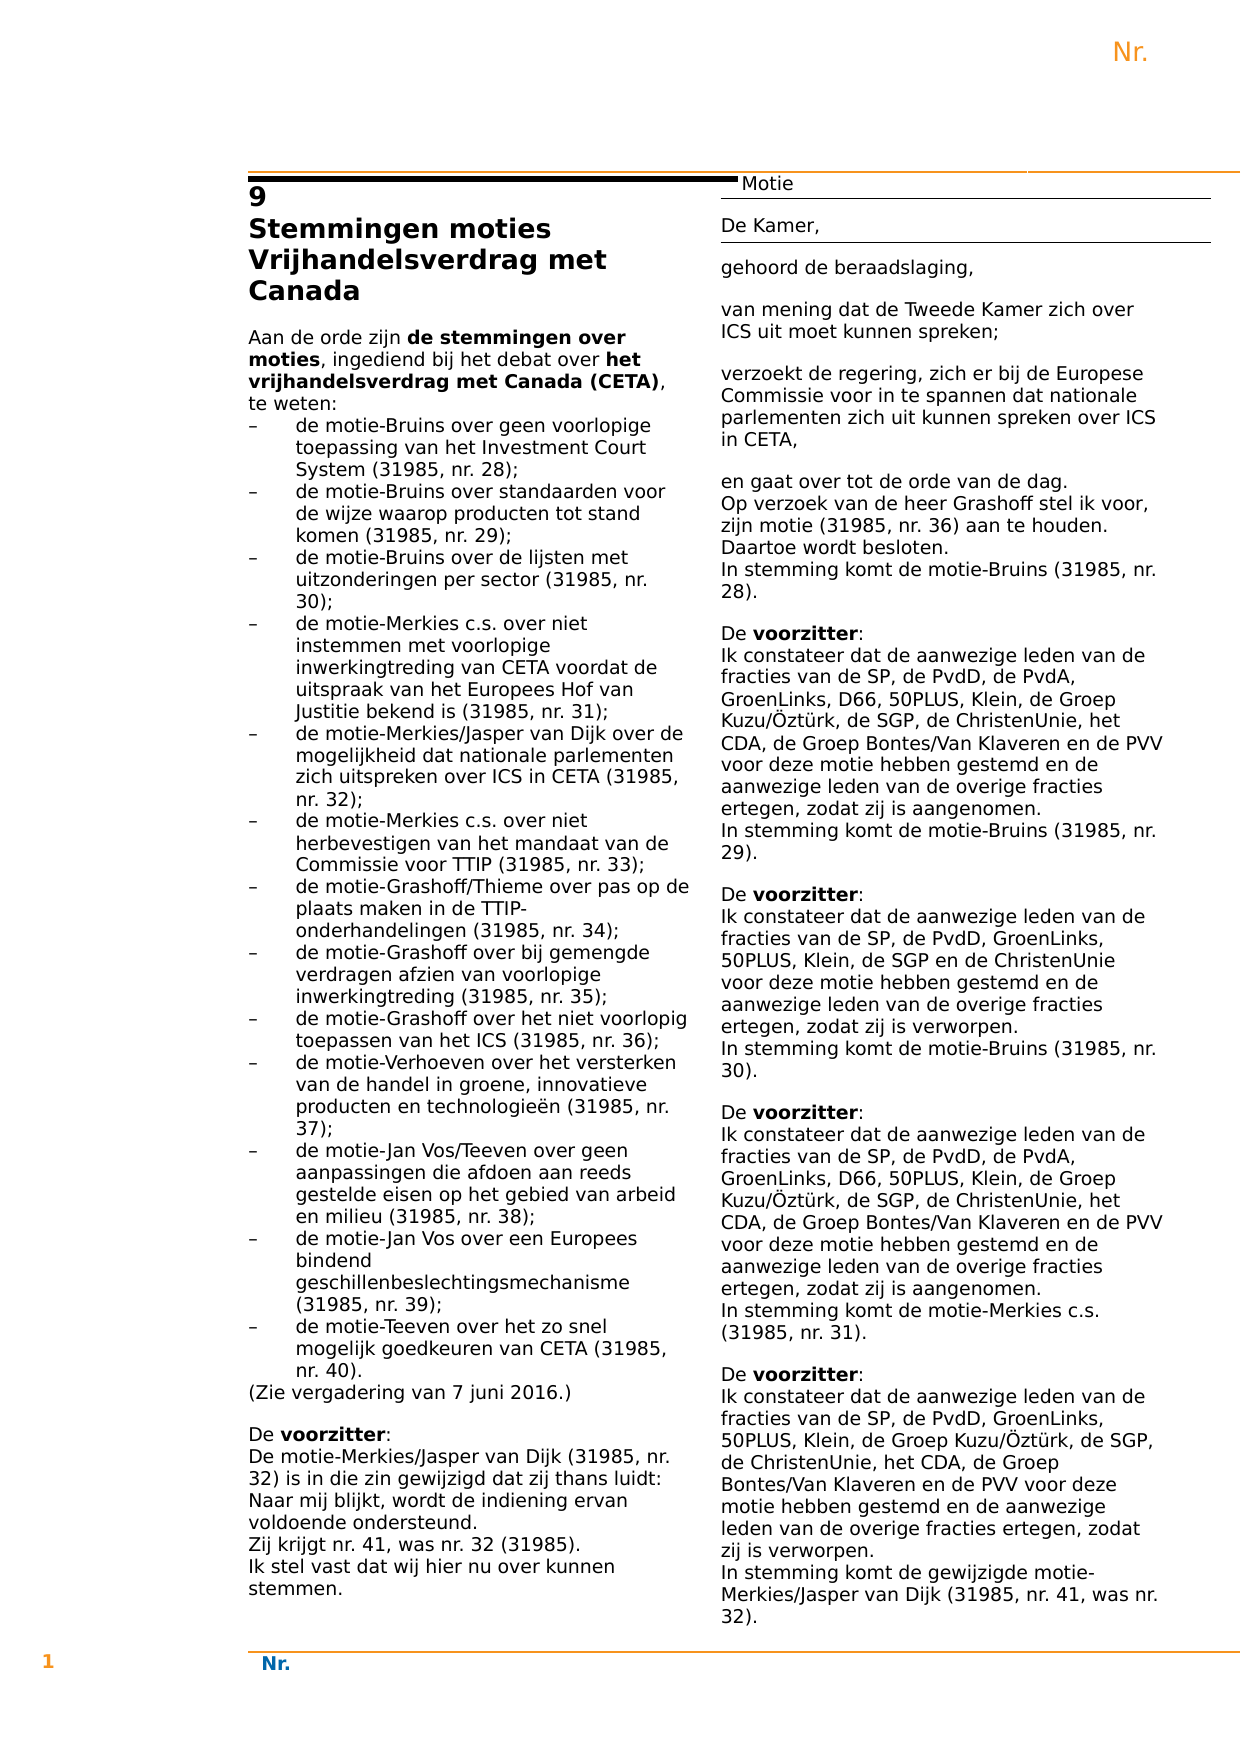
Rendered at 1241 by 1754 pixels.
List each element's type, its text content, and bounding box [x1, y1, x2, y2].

list de motie-Merkies c.s. over niet instemmen met voorlopige inwerkingtreding van CETA voordat de uitspraak van het Europees Hof van Justitie bekend is (31985, nr. 31); [248, 613, 691, 722]
list de motie-Merkies/Jasper van Dijk over de mogelijkheid dat nationale parlementen zich uitspreken over ICS in CETA (31985, nr. 32); [248, 722, 691, 810]
title 9 Stemmingen moties Vrijhandelsverdrag met Canada [248, 182, 691, 307]
text De voorzitter: [721, 622, 1163, 644]
list de motie-Jan Vos/Teeven over geen aanpassingen die afdoen aan reeds gestelde eisen op het gebied van arbeid en milieu (31985, nr. 38); [248, 1140, 691, 1228]
text Daartoe wordt besloten. [721, 537, 1163, 558]
text Ik constateer dat de aanwezige leden van de fracties van de SP, de PvdD, de PvdA, GroenLinks, D66, 50PLUS, Klein, de Groep Kuzu/Öztürk, de SGP, de ChristenUnie, het CDA, de Groep Bontes/Van Klaveren en de PVV voor deze motie hebben gestemd en de aanwezige leden van de overige fracties ertegen, zodat zij is aangenomen. [721, 1124, 1163, 1300]
text te weten: [248, 393, 691, 415]
text De voorzitter: [721, 884, 1163, 906]
list de motie-Bruins over standaarden voor de wijze waarop producten tot stand komen (31985, nr. 29); [248, 481, 691, 547]
text Ik constateer dat de aanwezige leden van de fracties van de SP, de PvdD, GroenLinks, 50PLUS, Klein, de Groep Kuzu/Öztürk, de SGP, de ChristenUnie, het CDA, de Groep Bontes/Van Klaveren en de PVV voor deze motie hebben gestemd en de aanwezige leden van de overige fracties ertegen, zodat zij is verworpen. [721, 1386, 1163, 1562]
text De Kamer, [721, 215, 1163, 237]
list de motie-Teeven over het zo snel mogelijk goedkeuren van CETA (31985, nr. 40). [248, 1316, 691, 1382]
list de motie-Jan Vos over een Europees bindend geschillenbeslechtingsmechanisme (31985, nr. 39); [248, 1228, 691, 1316]
text Ik constateer dat de aanwezige leden van de fracties van de SP, de PvdD, de PvdA, GroenLinks, D66, 50PLUS, Klein, de Groep Kuzu/Öztürk, de SGP, de ChristenUnie, het CDA, de Groep Bontes/Van Klaveren en de PVV voor deze motie hebben gestemd en de aanwezige leden van de overige fracties ertegen, zodat zij is aangenomen. [721, 644, 1163, 820]
text Op verzoek van de heer Grashoff stel ik voor, zijn motie (31985, nr. 36) aan te houden. [721, 493, 1163, 537]
list de motie-Bruins over geen voorlopige toepassing van het Investment Court System (31985, nr. 28); [248, 415, 691, 481]
text In stemming komt de motie-Bruins (31985, nr. 29). [721, 820, 1163, 864]
text Ik constateer dat de aanwezige leden van de fracties van de SP, de PvdD, GroenLinks, 50PLUS, Klein, de SGP en de ChristenUnie voor deze motie hebben gestemd en de aanwezige leden van de overige fracties ertegen, zodat zij is verworpen. [721, 906, 1163, 1038]
list de motie-Merkies c.s. over niet herbevestigen van het mandaat van de Commissie voor TTIP (31985, nr. 33); [248, 810, 691, 876]
text Aan de orde zijn de stemmingen over moties, ingediend bij het debat over het vrijhandelsverdrag met Canada (CETA), [248, 327, 691, 393]
text gehoord de beraadslaging, [721, 257, 1163, 279]
list de motie-Grashoff over bij gemengde verdragen afzien van voorlopige inwerkingtreding (31985, nr. 35); [248, 942, 691, 1008]
text verzoekt de regering, zich er bij de Europese Commissie voor in te spannen dat nationale parlementen zich uit kunnen spreken over ICS in CETA, [721, 363, 1163, 451]
text (Zie vergadering van 7 juni 2016.) [248, 1382, 691, 1404]
list de motie-Grashoff/Thieme over pas op de plaats maken in de TTIP-onderhandelingen (31985, nr. 34); [248, 876, 691, 942]
text van mening dat de Tweede Kamer zich over ICS uit moet kunnen spreken; [721, 299, 1163, 343]
text Ik stel vast dat wij hier nu over kunnen stemmen. [248, 1556, 691, 1600]
text De voorzitter: [721, 1102, 1163, 1124]
text In stemming komt de motie-Merkies c.s. (31985, nr. 31). [721, 1300, 1163, 1344]
text en gaat over tot de orde van de dag. [721, 471, 1163, 493]
list de motie-Verhoeven over het versterken van de handel in groene, innovatieve producten en technologieën (31985, nr. 37); [248, 1052, 691, 1140]
text Motie [721, 173, 1163, 195]
text Naar mij blijkt, wordt de indiening ervan voldoende ondersteund. [248, 1490, 691, 1534]
list de motie-Bruins over de lijsten met uitzonderingen per sector (31985, nr. 30); [248, 547, 691, 613]
text De voorzitter: [721, 1364, 1163, 1386]
text De motie-Merkies/Jasper van Dijk (31985, nr. 32) is in die zin gewijzigd dat zij thans luidt: [248, 1446, 691, 1490]
list de motie-Grashoff over het niet voorlopig toepassen van het ICS (31985, nr. 36); [248, 1008, 691, 1052]
text In stemming komt de motie-Bruins (31985, nr. 28). [721, 558, 1163, 602]
text In stemming komt de gewijzigde motie-Merkies/Jasper van Dijk (31985, nr. 41, was nr. 32). [721, 1562, 1163, 1628]
text De voorzitter: [248, 1424, 691, 1446]
text In stemming komt de motie-Bruins (31985, nr. 30). [721, 1038, 1163, 1082]
text Zij krijgt nr. 41, was nr. 32 (31985). [248, 1534, 691, 1556]
